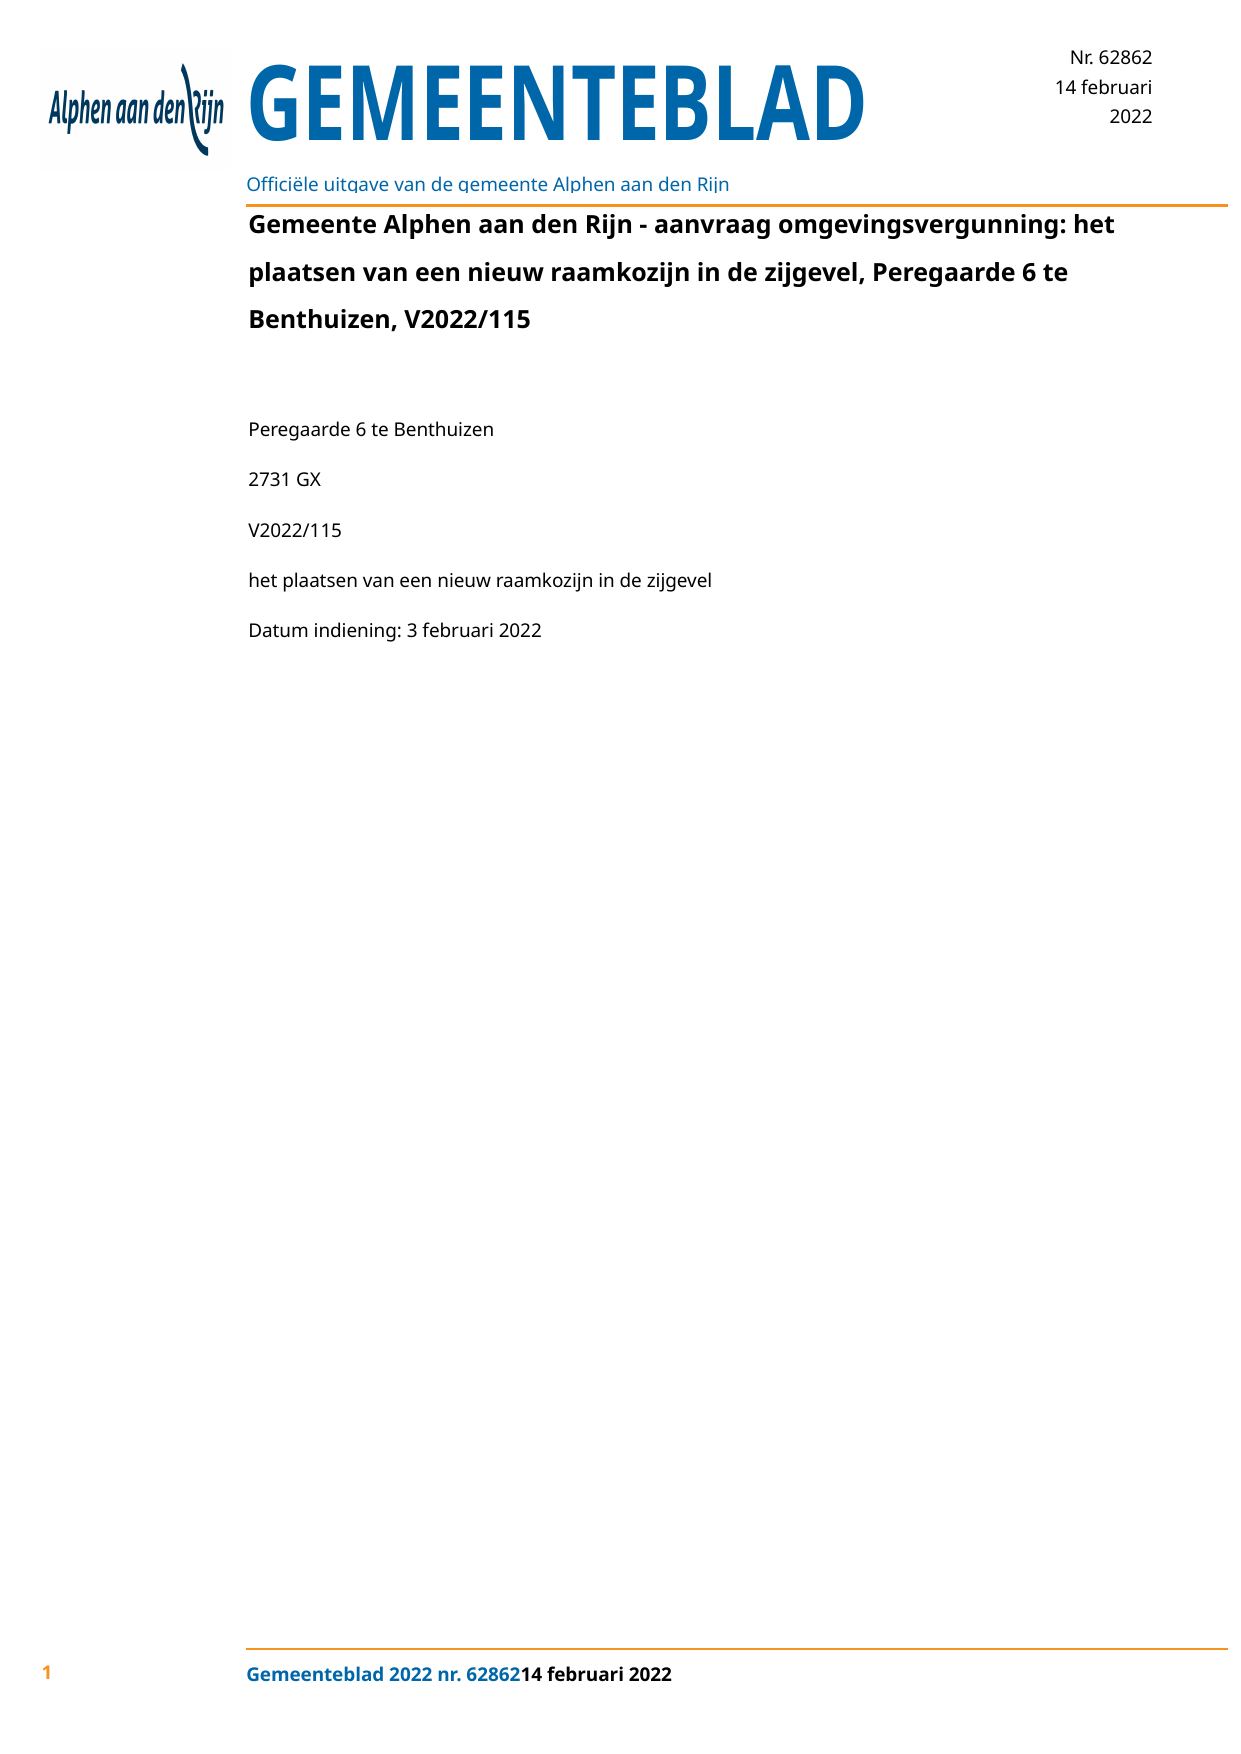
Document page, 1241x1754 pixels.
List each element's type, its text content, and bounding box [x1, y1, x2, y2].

text Datum indiening: 3 februari 2022 [248, 618, 1152, 643]
text Gemeente Alphen aan den Rijn - aanvraag omgevingsvergunning: het plaatsen van een nieuw raamkozijn in de zijgevel, Peregaarde 6 te Benthuizen, V2022/115 [248, 207, 1152, 336]
text Peregaarde 6 te Benthuizen [248, 416, 1152, 442]
picture [41, 47, 231, 172]
text 2731 GX [248, 466, 1152, 492]
text V2022/115 [248, 517, 1152, 542]
text het plaatsen van een nieuw raamkozijn in de zijgevel [248, 567, 1152, 593]
